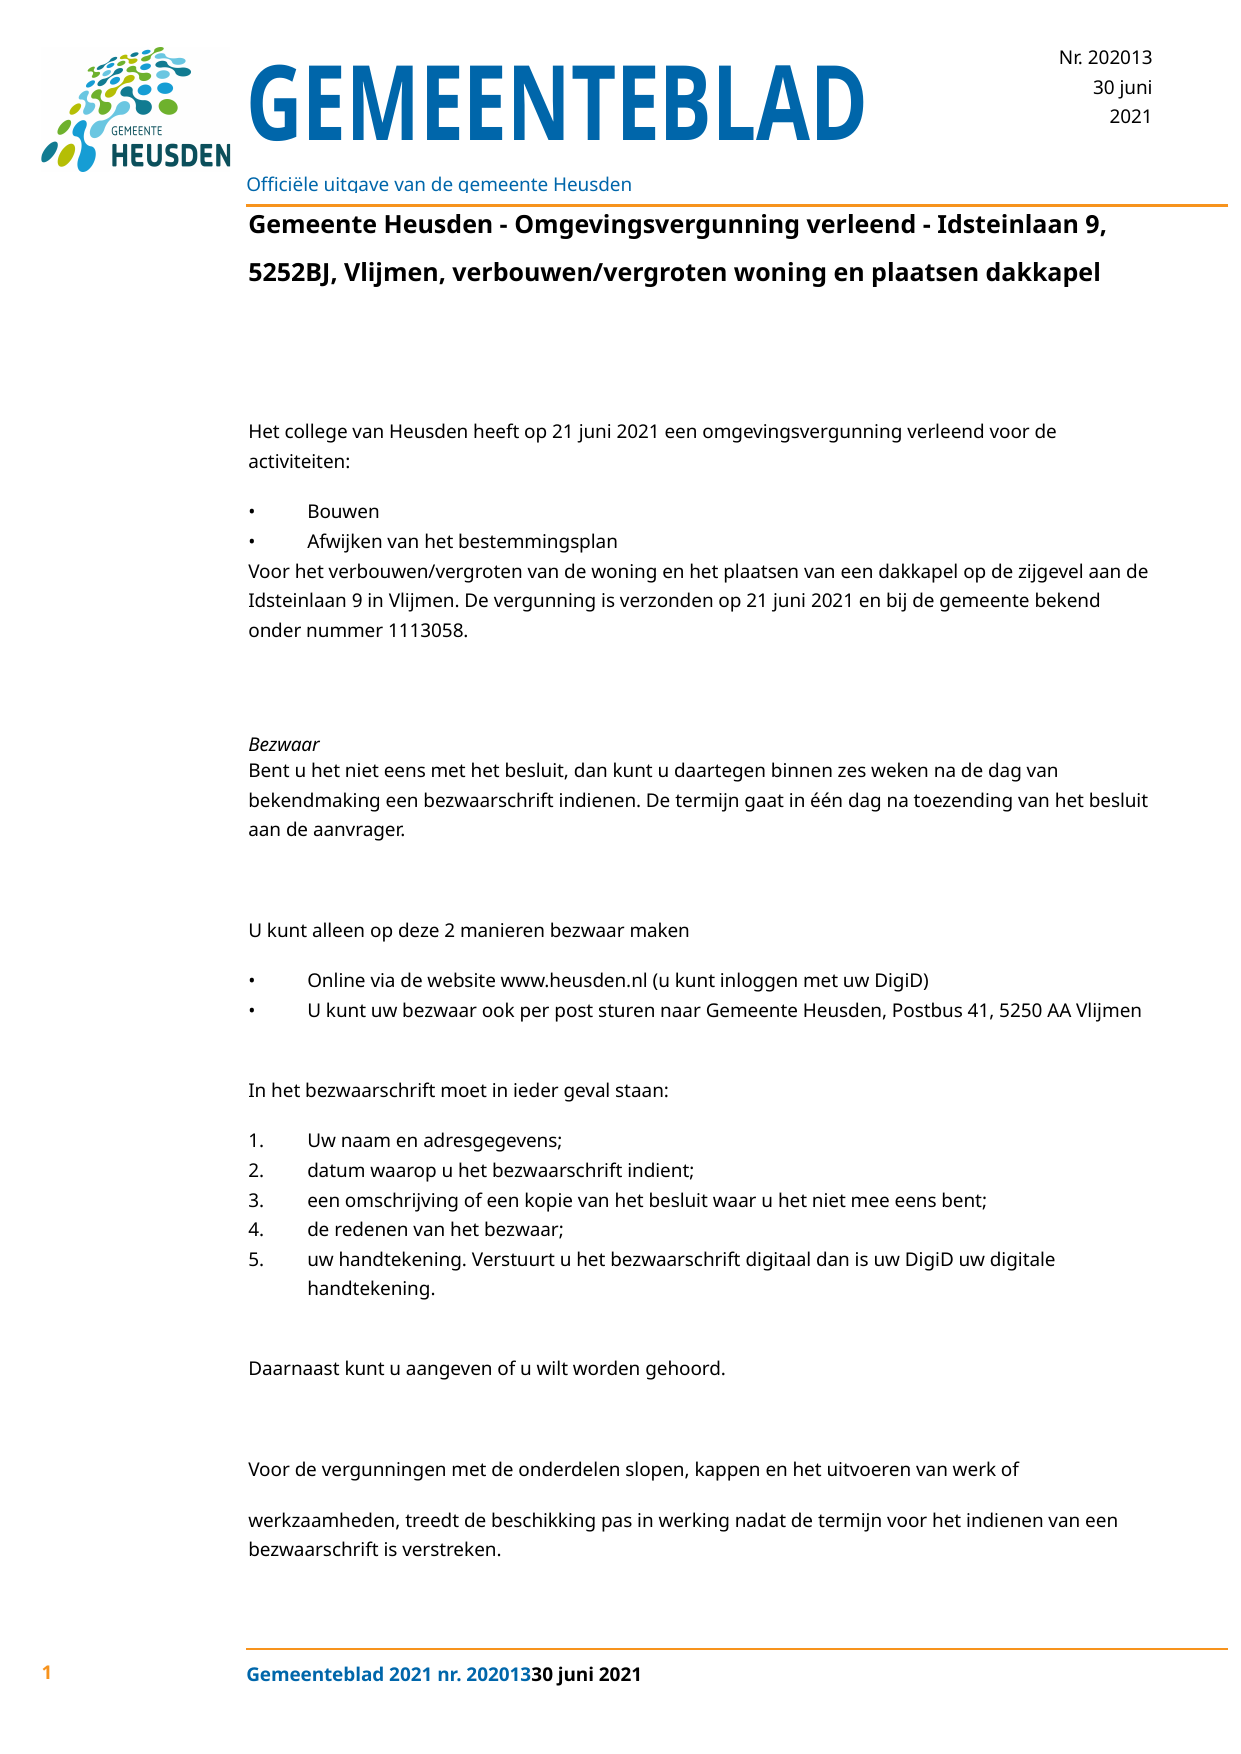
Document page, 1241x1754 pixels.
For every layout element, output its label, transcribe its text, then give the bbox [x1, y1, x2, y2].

text werkzaamheden, treedt de beschikking pas in werking nadat de termijn voor het indienen van een bezwaarschrift is verstreken. [248, 1507, 1152, 1562]
text Voor het verbouwen/vergroten van de woning en het plaatsen van een dakkapel op de zijgevel aan de Idsteinlaan 9 in Vlijmen. De vergunning is verzonden op 21 juni 2021 en bij de gemeente bekend onder nummer 1113058. [248, 558, 1152, 643]
list een omschrijving of een kopie van het besluit waar u het niet mee eens bent; [248, 1187, 1152, 1212]
text Gemeente Heusden - Omgevingsvergunning verleend - Idsteinlaan 9, 5252BJ, Vlijmen, verbouwen/vergroten woning en plaatsen dakkapel [248, 207, 1152, 288]
list uw handtekening. Verstuurt u het bezwaarschrift digitaal dan is uw DigiD uw digitale handtekening. [248, 1246, 1152, 1301]
text Voor de vergunningen met de onderdelen slopen, kappen en het uitvoeren van werk of [248, 1456, 1152, 1482]
text Bent u het niet eens met het besluit, dan kunt u daartegen binnen zes weken na de dag van bekendmaking een bezwaarschrift indienen. De termijn gaat in één dag na toezending van het besluit aan de aanvrager. [248, 757, 1152, 842]
text In het bezwaarschrift moet in ieder geval staan: [248, 1077, 1152, 1103]
list U kunt uw bezwaar ook per post sturen naar Gemeente Heusden, Postbus 41, 5250 AA Vlijmen [248, 997, 1152, 1023]
text Daarnaast kunt u aangeven of u wilt worden gehoord. [248, 1356, 1152, 1381]
text Bezwaar [248, 731, 1152, 757]
list datum waarop u het bezwaarschrift indient; [248, 1157, 1152, 1183]
list Bouwen [248, 499, 1152, 524]
text U kunt alleen op deze 2 manieren bezwaar maken [248, 917, 1152, 943]
list de redenen van het bezwaar; [248, 1216, 1152, 1242]
picture [41, 47, 231, 172]
text Het college van Heusden heeft op 21 juni 2021 een omgevingsvergunning verleend voor de activiteiten: [248, 419, 1152, 474]
list Uw naam en adresgegevens; [248, 1128, 1152, 1153]
list Afwijken van het bestemmingsplan [248, 528, 1152, 554]
list Online via de website www.heusden.nl (u kunt inloggen met uw DigiD) [248, 968, 1152, 993]
